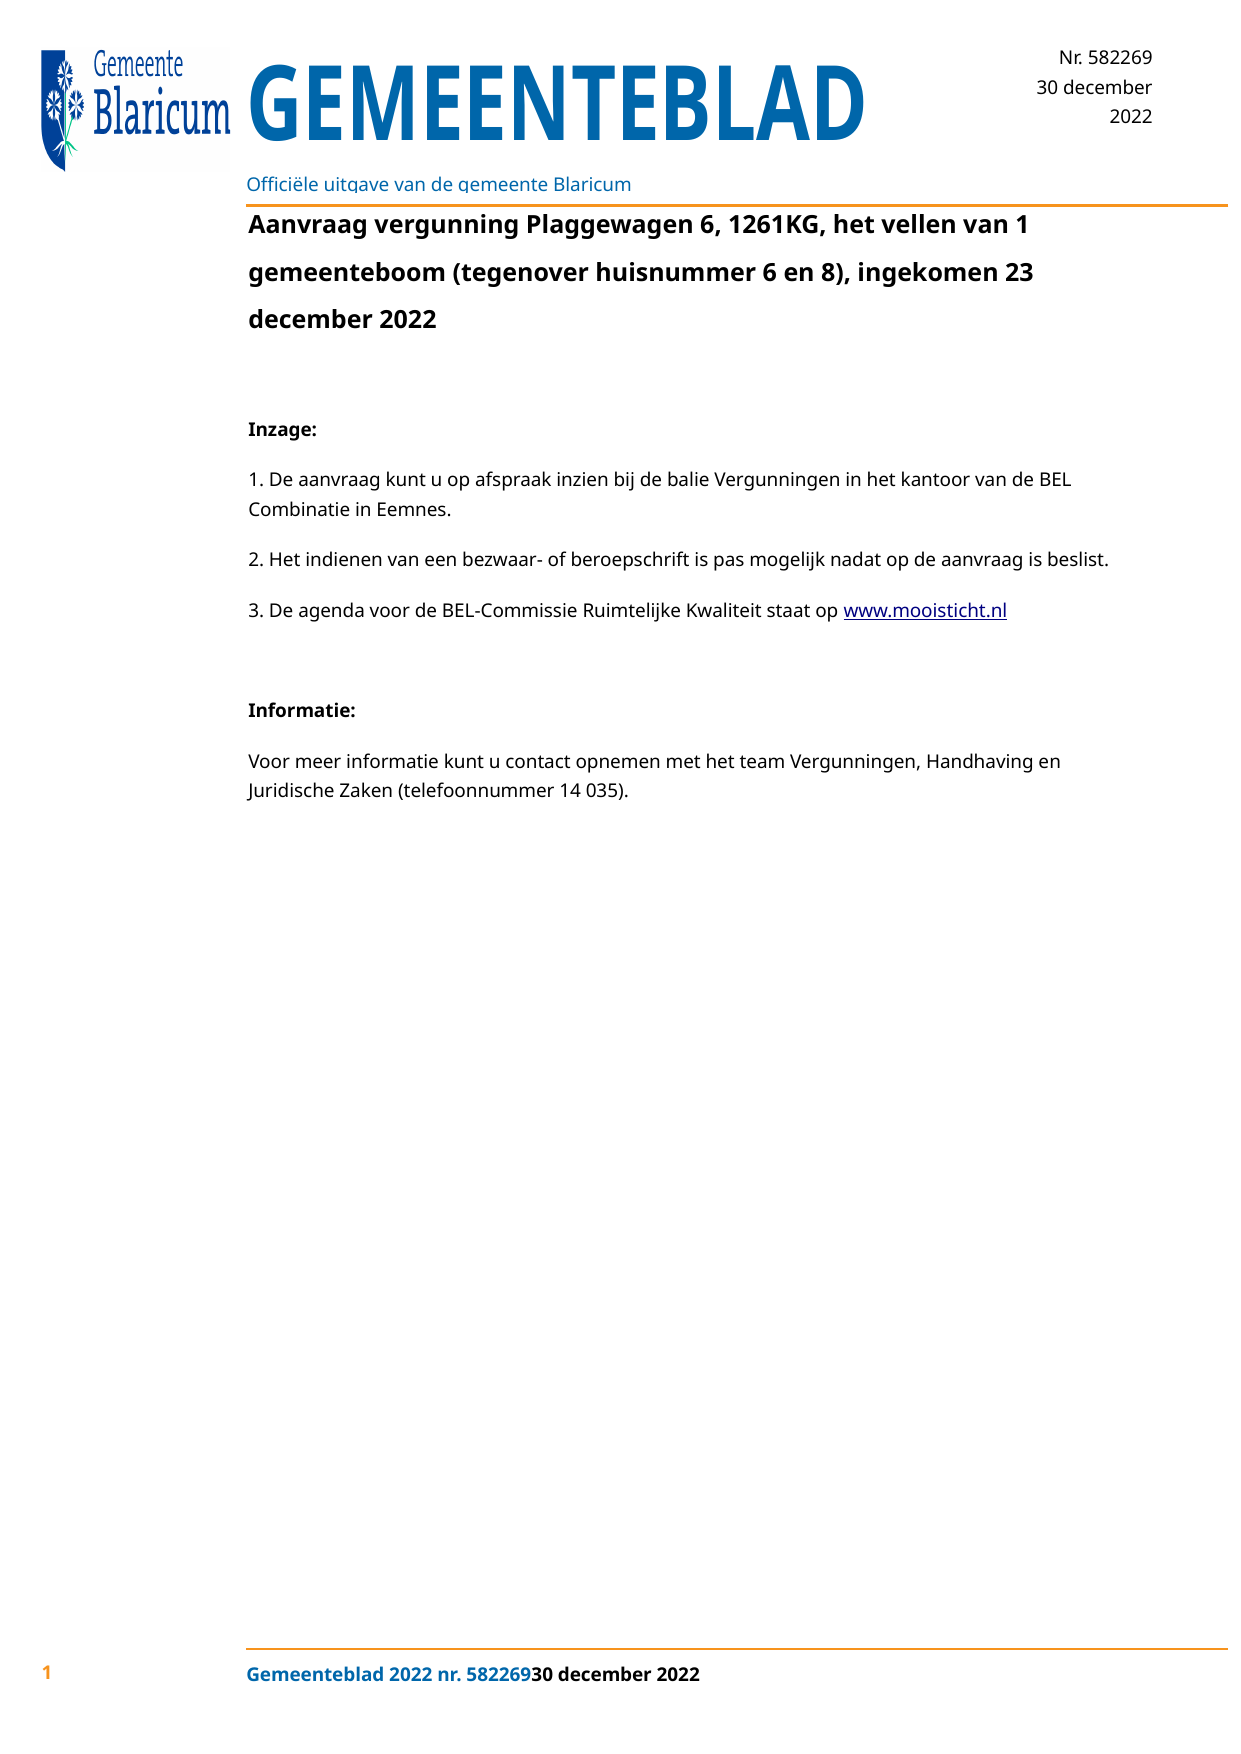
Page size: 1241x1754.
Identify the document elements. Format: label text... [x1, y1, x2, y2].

text 1. De aanvraag kunt u op afspraak inzien bij de balie Vergunningen in het kantoor van de BEL Combinatie in Eemnes. [248, 466, 1152, 522]
text Inzage: [248, 416, 1152, 442]
picture [41, 47, 231, 172]
text Voor meer informatie kunt u contact opnemen met het team Vergunningen, Handhaving en Juridische Zaken (telefoonnummer 14 035). [248, 748, 1152, 803]
text Aanvraag vergunning Plaggewagen 6, 1261KG, het vellen van 1 gemeenteboom (tegenover huisnummer 6 en 8), ingekomen 23 december 2022 [248, 207, 1152, 336]
text Informatie: [248, 698, 1152, 723]
text 3. De agenda voor de BEL-Commissie Ruimtelijke Kwaliteit staat op www.mooisticht.nl [248, 597, 1152, 622]
text 2. Het indienen van een bezwaar- of beroepschrift is pas mogelijk nadat op de aanvraag is beslist. [248, 546, 1152, 572]
